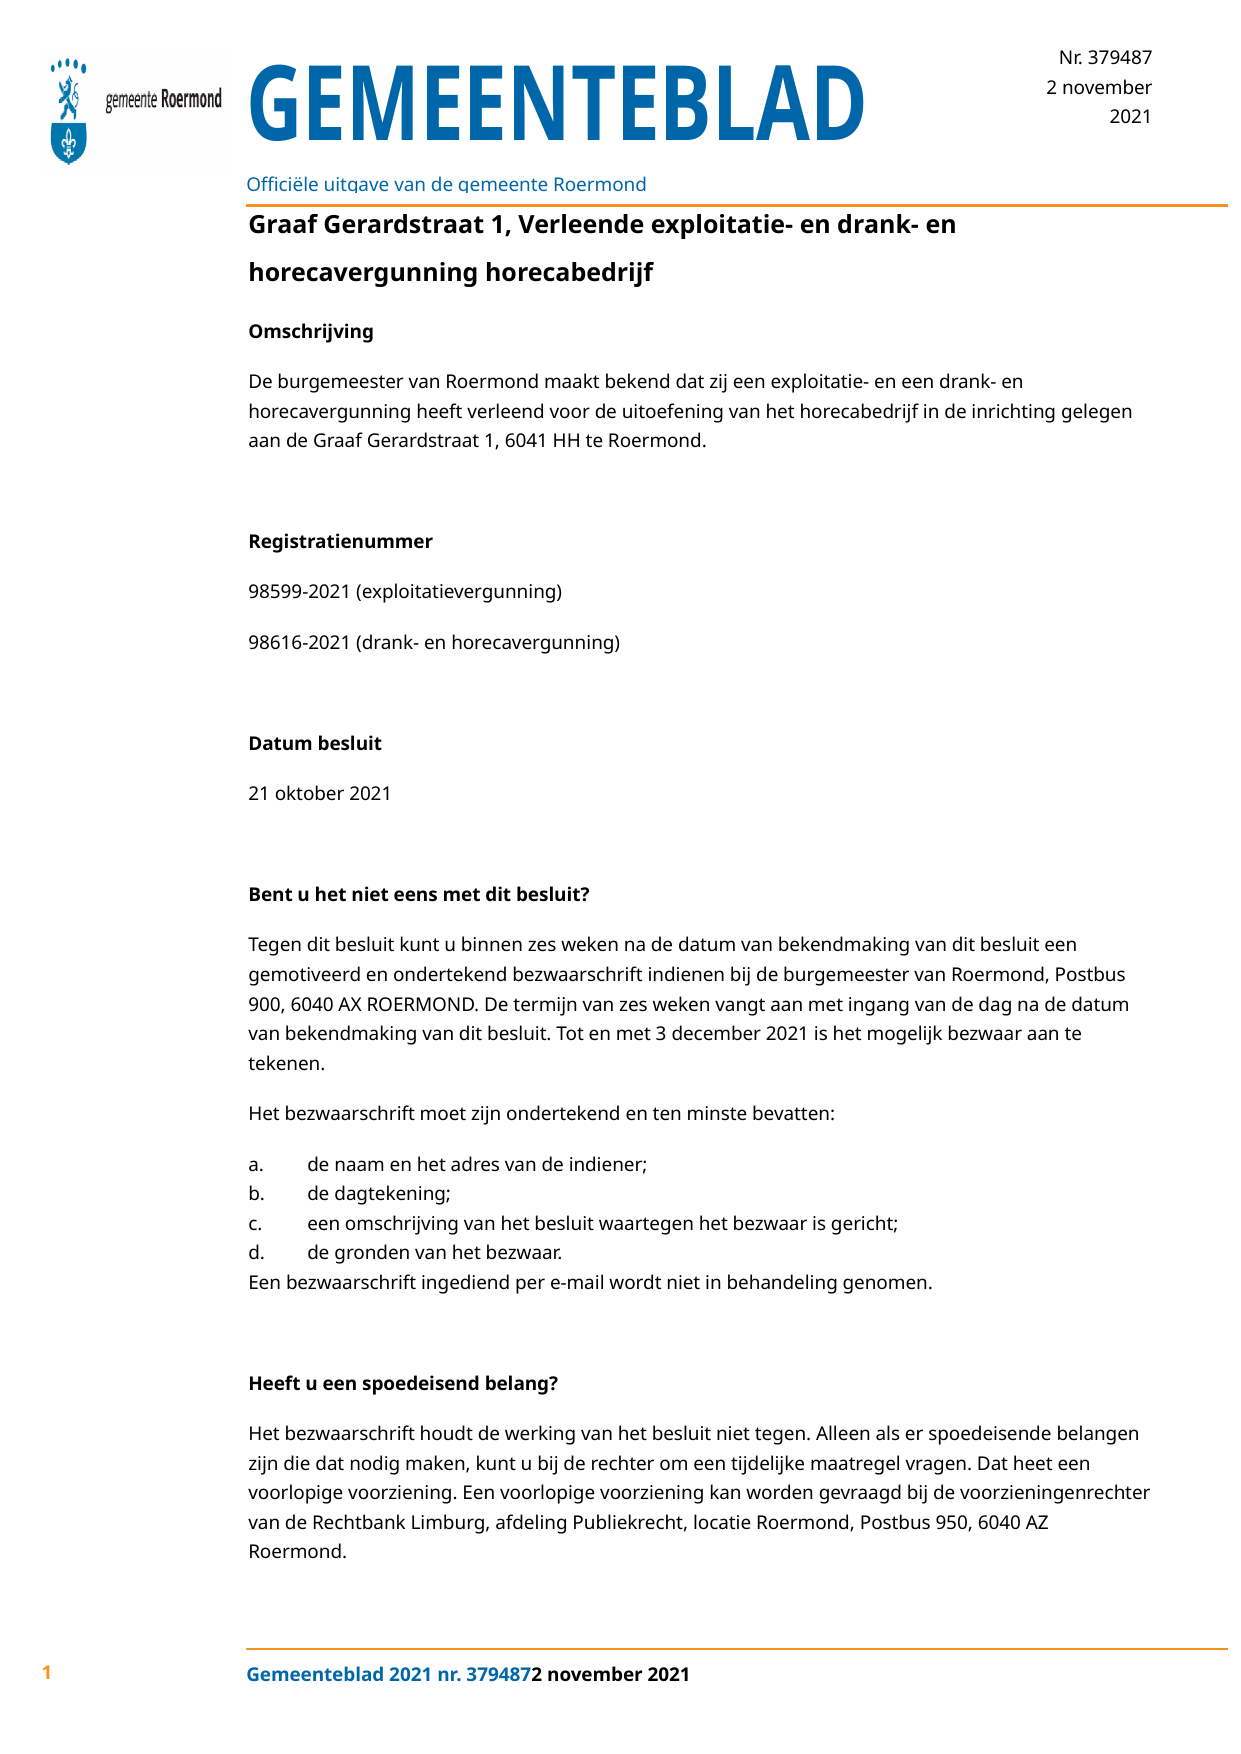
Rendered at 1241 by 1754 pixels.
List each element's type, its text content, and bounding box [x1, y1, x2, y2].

text Registratienummer [248, 528, 1152, 554]
list de gronden van het bezwaar. [248, 1239, 1152, 1265]
text Een bezwaarschrift ingediend per e-mail wordt niet in behandeling genomen. [248, 1269, 1152, 1295]
text Graaf Gerardstraat 1, Verleende exploitatie- en drank- en horecavergunning horecabedrijf [248, 207, 1152, 288]
text Heeft u een spoedeisend belang? [248, 1370, 1152, 1396]
text Bent u het niet eens met dit besluit? [248, 881, 1152, 907]
text 98616-2021 (drank- en horecavergunning) [248, 629, 1152, 655]
list de dagtekening; [248, 1180, 1152, 1206]
list de naam en het adres van de indiener; [248, 1151, 1152, 1177]
picture [41, 47, 231, 172]
text 98599-2021 (exploitatievergunning) [248, 579, 1152, 604]
text Omschrijving [248, 318, 1152, 344]
text Datum besluit [248, 730, 1152, 756]
text Tegen dit besluit kunt u binnen zes weken na de datum van bekendmaking van dit besluit een gemotiveerd en ondertekend bezwaarschrift indienen bij de burgemeester van Roermond, Postbus 900, 6040 AX ROERMOND. De termijn van zes weken vangt aan met ingang van de dag na de datum van bekendmaking van dit besluit. Tot en met 3 december 2021 is het mogelijk bezwaar aan te tekenen. [248, 932, 1152, 1076]
list een omschrijving van het besluit waartegen het bezwaar is gericht; [248, 1210, 1152, 1236]
text De burgemeester van Roermond maakt bekend dat zij een exploitatie- en een drank- en horecavergunning heeft verleend voor de uitoefening van het horecabedrijf in de inrichting gelegen aan de Graaf Gerardstraat 1, 6041 HH te Roermond. [248, 368, 1152, 453]
text Het bezwaarschrift moet zijn ondertekend en ten minste bevatten: [248, 1100, 1152, 1126]
text Het bezwaarschrift houdt de werking van het besluit niet tegen. Alleen als er spoedeisende belangen zijn die dat nodig maken, kunt u bij de rechter om een tijdelijke maatregel vragen. Dat heet een voorlopige voorziening. Een voorlopige voorziening kan worden gevraagd bij de voorzieningenrechter van de Rechtbank Limburg, afdeling Publiekrecht, locatie Roermond, Postbus 950, 6040 AZ Roermond. [248, 1420, 1152, 1564]
text 21 oktober 2021 [248, 780, 1152, 806]
